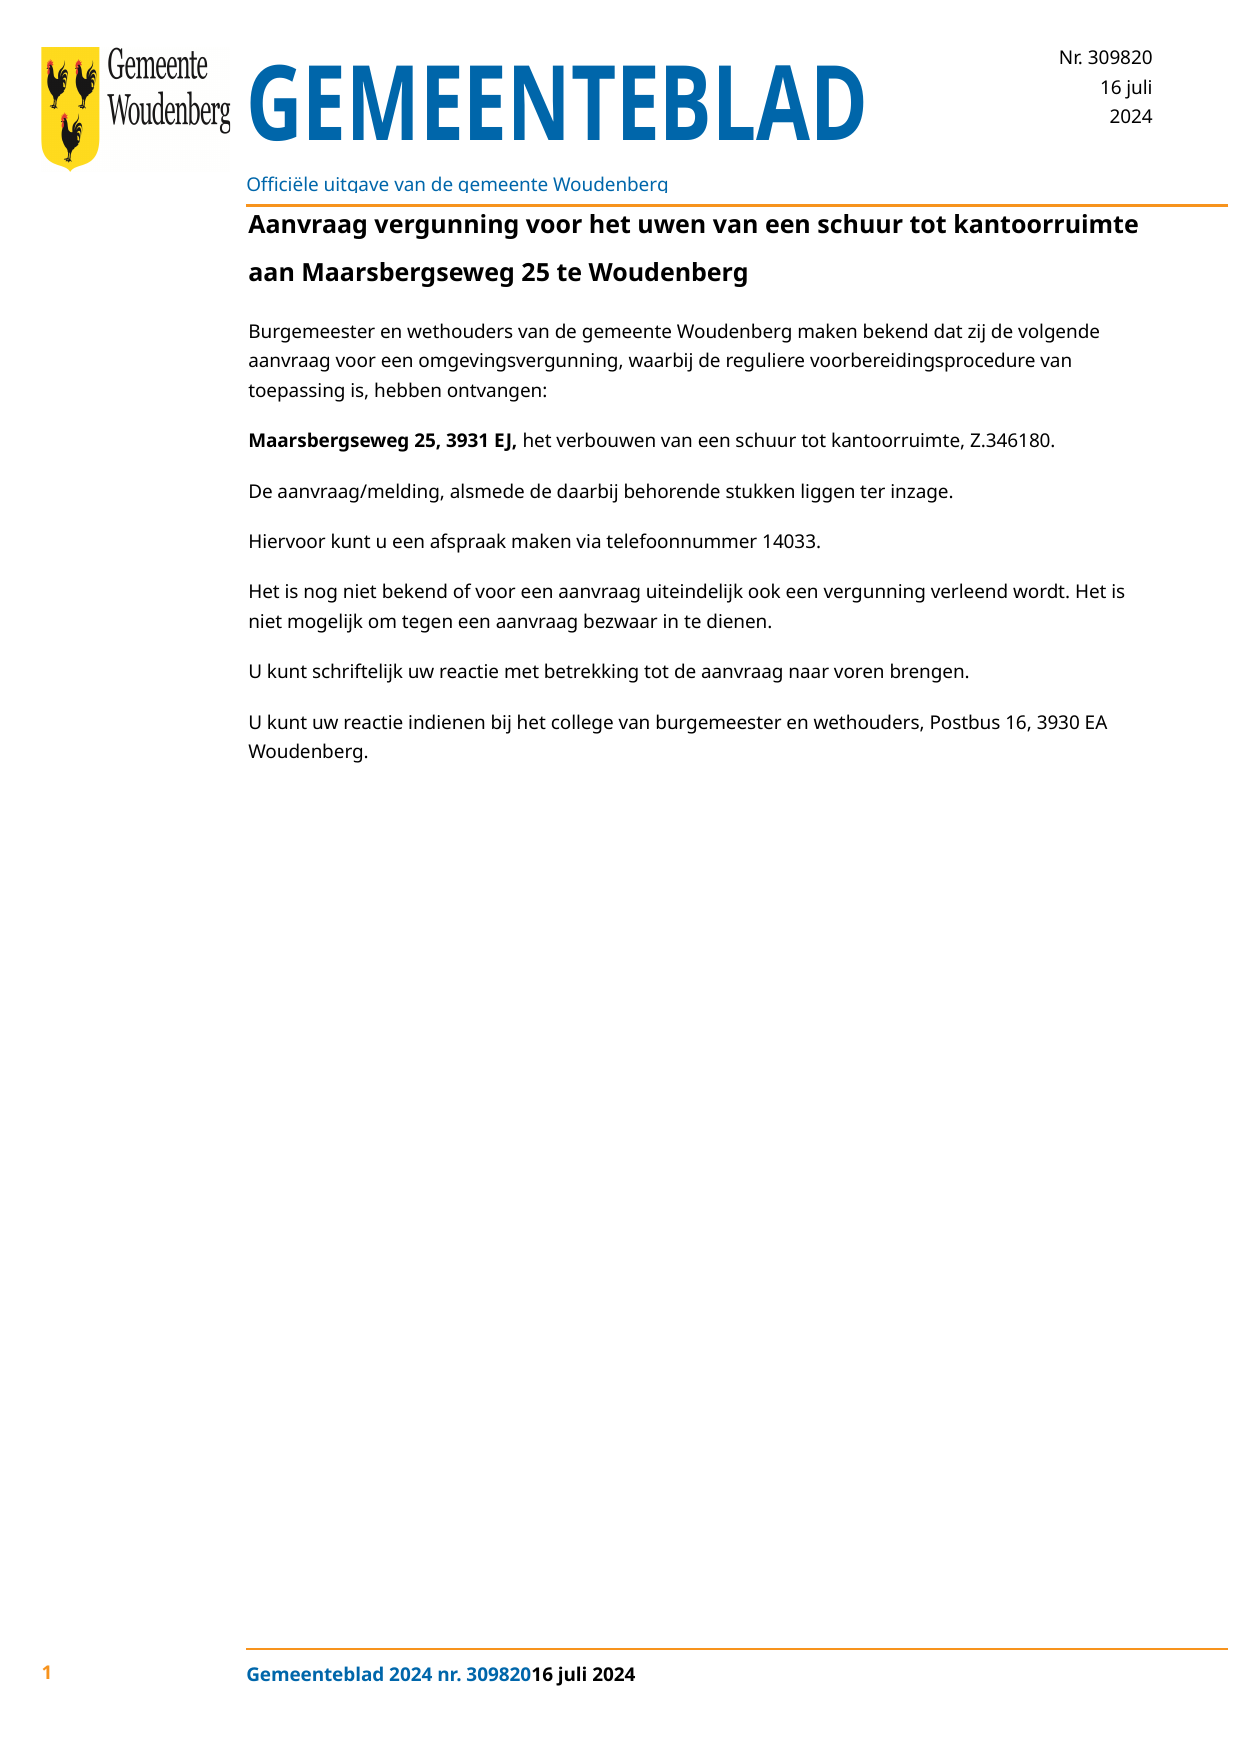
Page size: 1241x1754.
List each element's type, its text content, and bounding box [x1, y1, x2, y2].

text U kunt uw reactie indienen bij het college van burgemeester en wethouders, Postbus 16, 3930 EA Woudenberg. [248, 709, 1152, 764]
text Maarsbergseweg 25, 3931 EJ, het verbouwen van een schuur tot kantoorruimte, Z.346180. [248, 427, 1152, 453]
text Het is nog niet bekend of voor een aanvraag uiteindelijk ook een vergunning verleend wordt. Het is niet mogelijk om tegen een aanvraag bezwaar in te dienen. [248, 579, 1152, 634]
text Burgemeester en wethouders van de gemeente Woudenberg maken bekend dat zij de volgende aanvraag voor een omgevingsvergunning, waarbij de reguliere voorbereidingsprocedure van toepassing is, hebben ontvangen: [248, 318, 1152, 403]
text De aanvraag/melding, alsmede de daarbij behorende stukken liggen ter inzage. [248, 478, 1152, 504]
picture [41, 47, 231, 172]
text U kunt schriftelijk uw reactie met betrekking tot de aanvraag naar voren brengen. [248, 659, 1152, 684]
text Hiervoor kunt u een afspraak maken via telefoonnummer 14033. [248, 528, 1152, 554]
text Aanvraag vergunning voor het uwen van een schuur tot kantoorruimte aan Maarsbergseweg 25 te Woudenberg [248, 207, 1152, 288]
